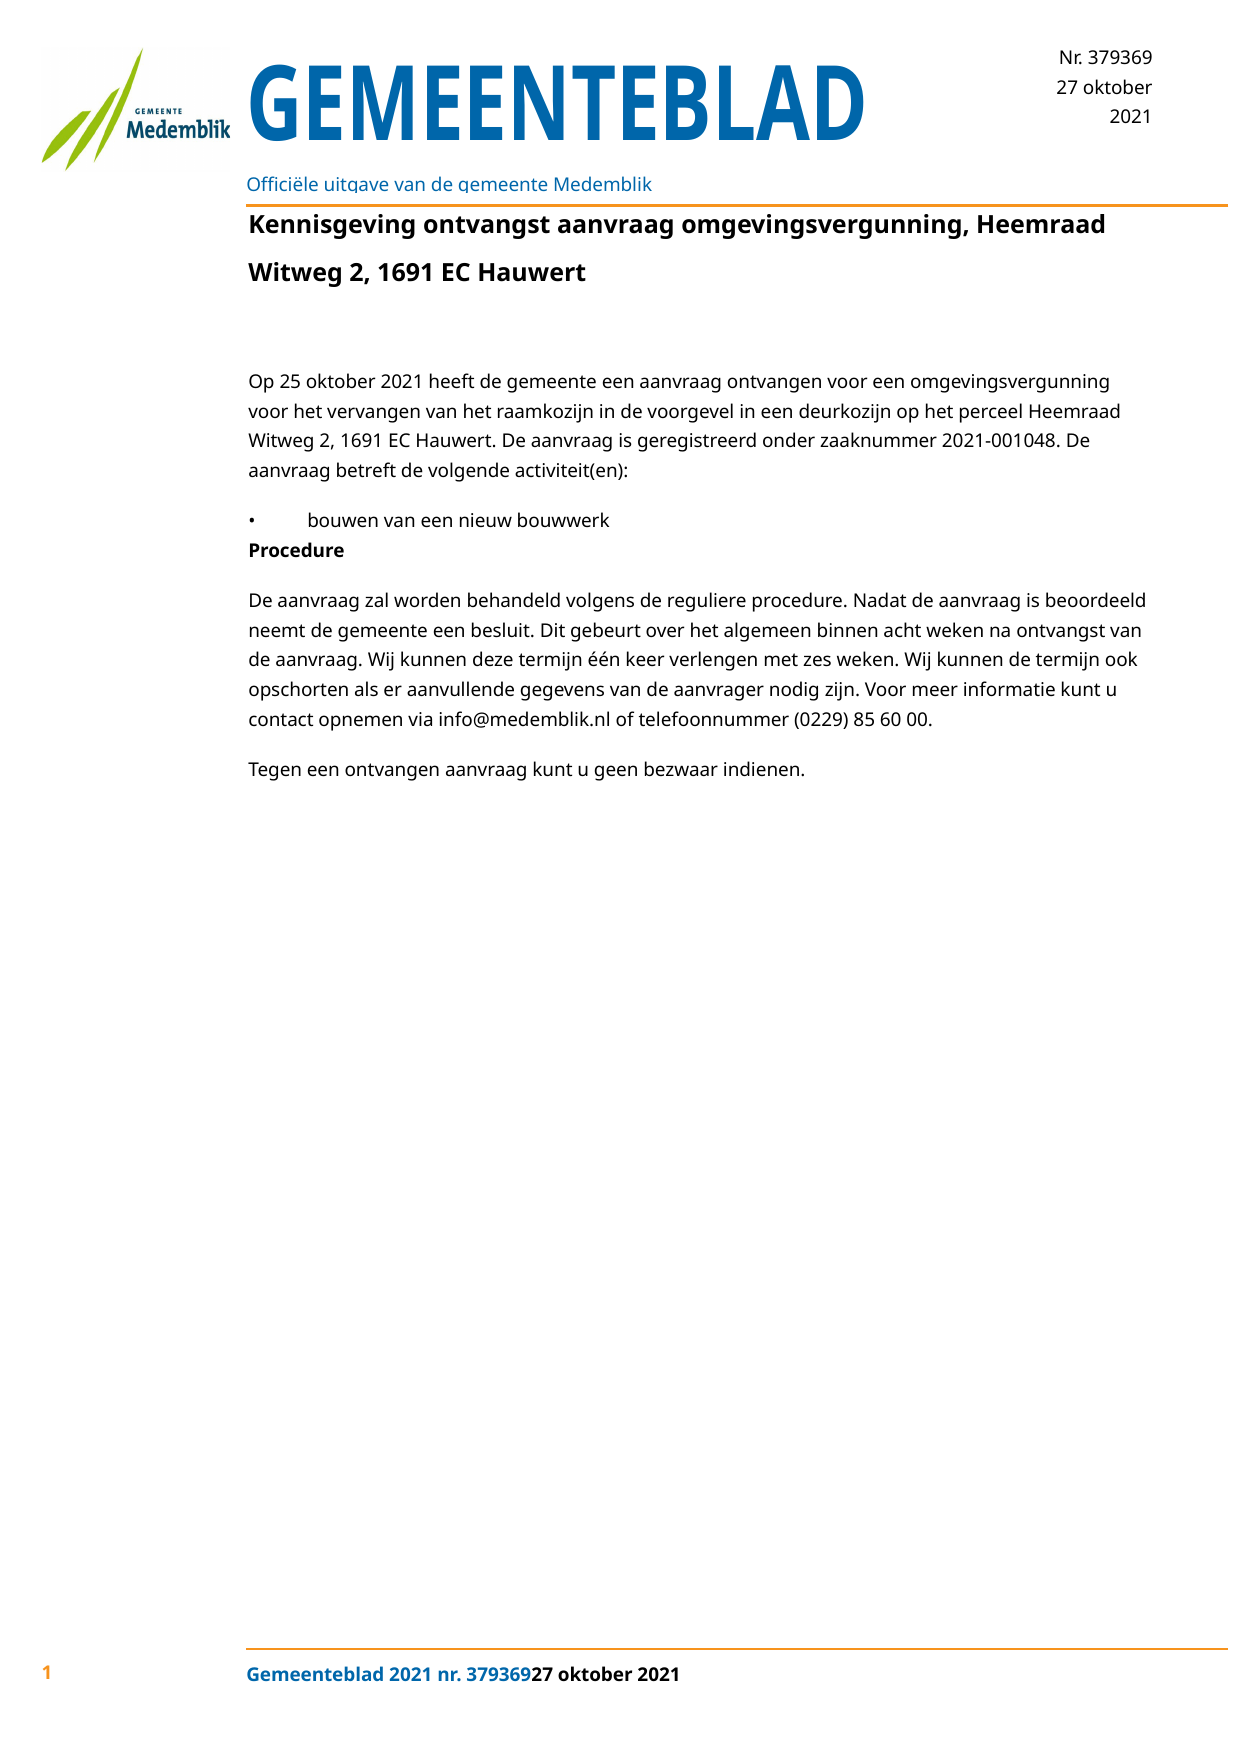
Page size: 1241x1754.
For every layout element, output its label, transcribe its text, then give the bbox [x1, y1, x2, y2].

text Op 25 oktober 2021 heeft de gemeente een aanvraag ontvangen voor een omgevingsvergunning voor het vervangen van het raamkozijn in de voorgevel in een deurkozijn op het perceel Heemraad Witweg 2, 1691 EC Hauwert. De aanvraag is geregistreerd onder zaaknummer 2021-001048. De aanvraag betreft de volgende activiteit(en): [248, 368, 1152, 483]
text Tegen een ontvangen aanvraag kunt u geen bezwaar indienen. [248, 756, 1152, 782]
text Kennisgeving ontvangst aanvraag omgevingsvergunning, Heemraad Witweg 2, 1691 EC Hauwert [248, 207, 1152, 288]
text Procedure [248, 537, 1152, 563]
list bouwen van een nieuw bouwwerk [248, 507, 1152, 533]
text De aanvraag zal worden behandeld volgens de reguliere procedure. Nadat de aanvraag is beoordeeld neemt de gemeente een besluit. Dit gebeurt over het algemeen binnen acht weken na ontvangst van de aanvraag. Wij kunnen deze termijn één keer verlengen met zes weken. Wij kunnen de termijn ook opschorten als er aanvullende gegevens van de aanvrager nodig zijn. Voor meer informatie kunt u contact opnemen via info@medemblik.nl of telefoonnummer (0229) 85 60 00. [248, 587, 1152, 732]
picture [41, 47, 231, 172]
